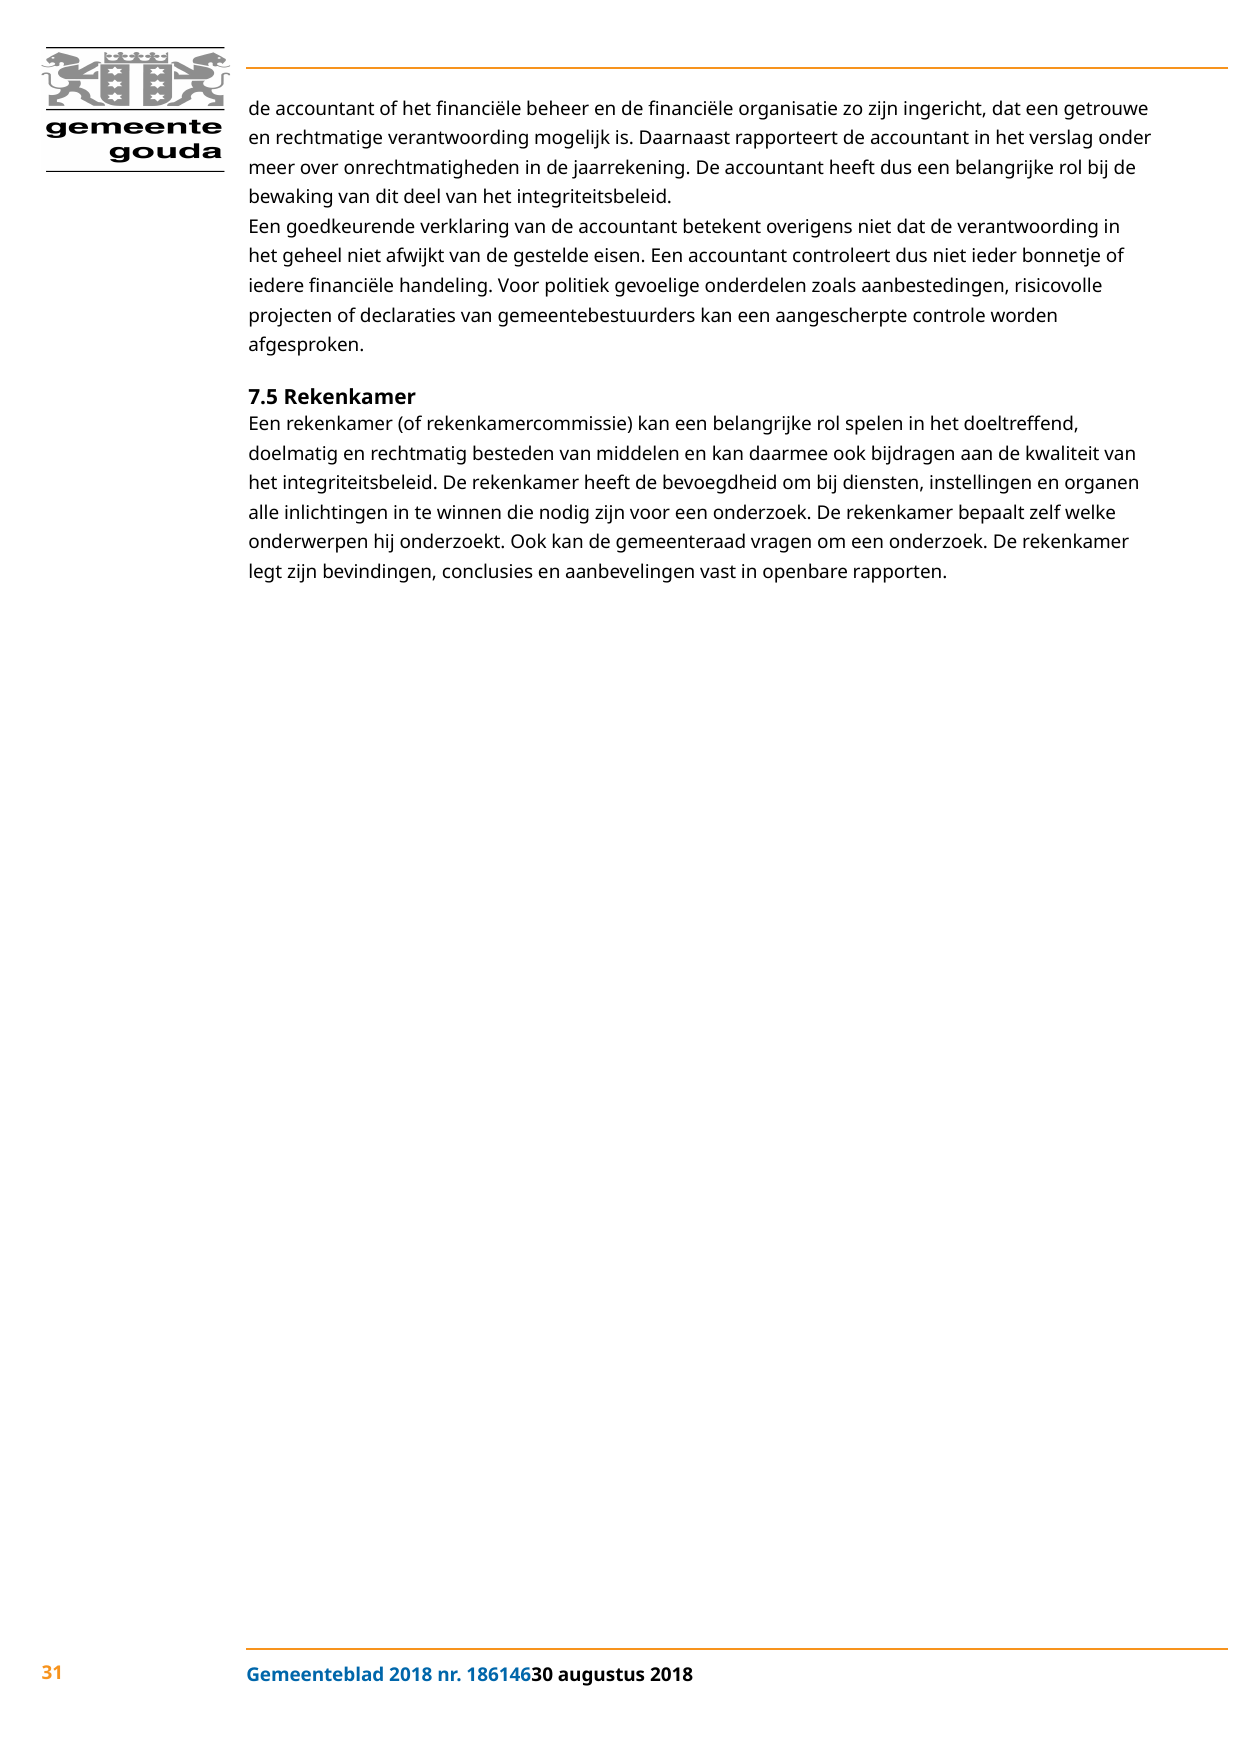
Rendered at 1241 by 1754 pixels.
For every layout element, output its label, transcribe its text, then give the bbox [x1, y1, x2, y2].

text Een rekenkamer (of rekenkamercommissie) kan een belangrijke rol spelen in het doeltreffend, doelmatig en rechtmatig besteden van middelen en kan daarmee ook bijdragen aan de kwaliteit van het integriteitsbeleid. De rekenkamer heeft de bevoegdheid om bij diensten, instellingen en organen alle inlichtingen in te winnen die nodig zijn voor een onderzoek. De rekenkamer bepaalt zelf welke onderwerpen hij onderzoekt. Ook kan de gemeenteraad vragen om een onderzoek. De rekenkamer legt zijn bevindingen, conclusies en aanbevelingen vast in openbare rapporten. [248, 410, 1152, 584]
text 7.5 Rekenkamer [248, 382, 1152, 410]
text de accountant of het financiële beheer en de financiële organisatie zo zijn ingericht, dat een getrouwe en rechtmatige verantwoording mogelijk is. Daarnaast rapporteert de accountant in het verslag onder meer over onrechtmatigheden in de jaarrekening. De accountant heeft dus een belangrijke rol bij de bewaking van dit deel van het integriteitsbeleid. [248, 95, 1152, 209]
text Een goedkeurende verklaring van de accountant betekent overigens niet dat de verantwoording in het geheel niet afwijkt van de gestelde eisen. Een accountant controleert dus niet ieder bonnetje of iedere financiële handeling. Voor politiek gevoelige onderdelen zoals aanbestedingen, risicovolle projecten of declaraties van gemeentebestuurders kan een aangescherpte controle worden afgesproken. [248, 213, 1152, 357]
picture [41, 47, 231, 172]
